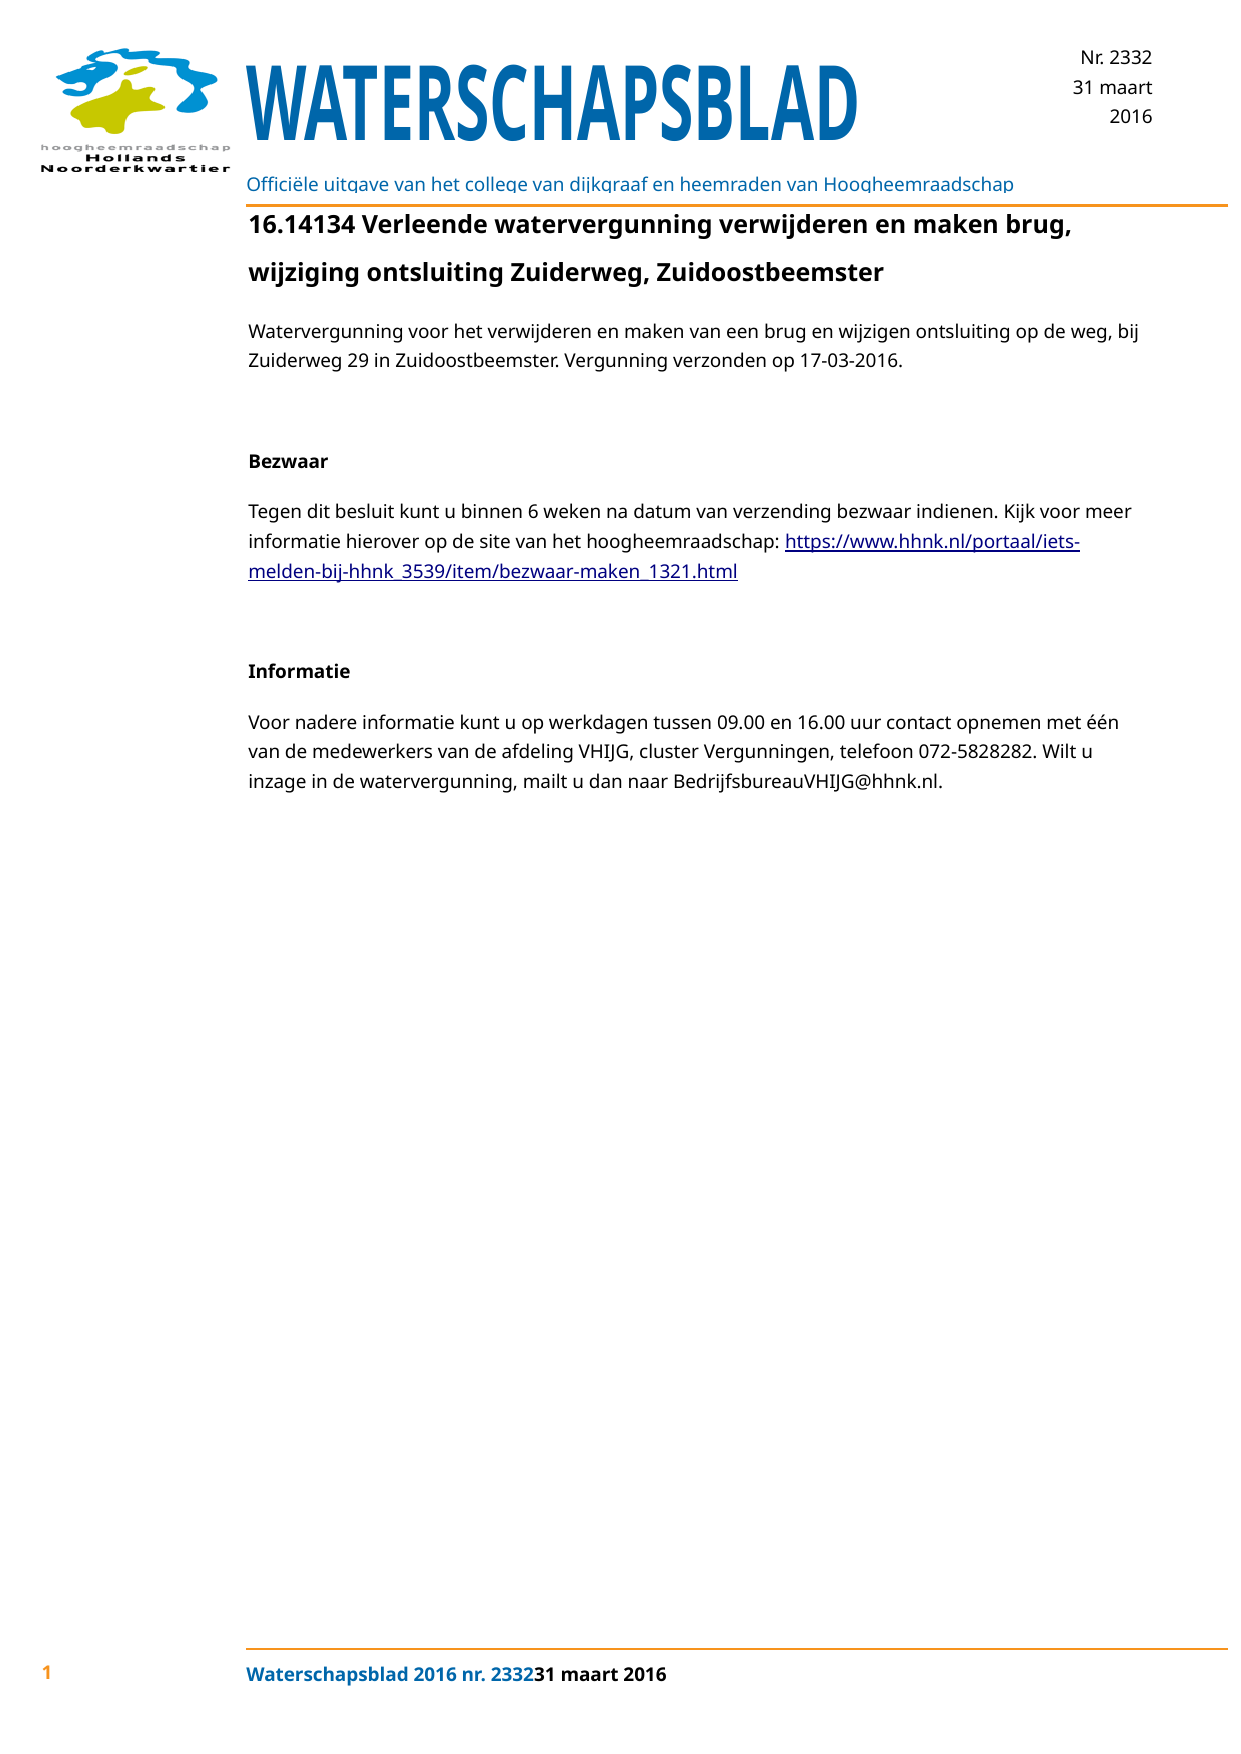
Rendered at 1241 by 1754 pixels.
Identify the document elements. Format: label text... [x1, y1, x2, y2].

text Voor nadere informatie kunt u op werkdagen tussen 09.00 en 16.00 uur contact opnemen met één van de medewerkers van de afdeling VHIJG, cluster Vergunningen, telefoon 072-5828282. Wilt u inzage in de watervergunning, mailt u dan naar BedrijfsbureauVHIJG@hhnk.nl. [248, 709, 1152, 794]
text Tegen dit besluit kunt u binnen 6 weken na datum van verzending bezwaar indienen. Kijk voor meer informatie hierover op de site van het hoogheemraadschap: https://www.hhnk.nl/portaal/iets-melden-bij-hhnk_3539/item/bezwaar-maken_1321.html [248, 499, 1152, 584]
text Bezwaar [248, 448, 1152, 474]
text Watervergunning voor het verwijderen en maken van een brug en wijzigen ontsluiting op de weg, bij Zuiderweg 29 in Zuidoostbeemster. Vergunning verzonden op 17-03-2016. [248, 318, 1152, 373]
picture [41, 47, 231, 172]
text Informatie [248, 659, 1152, 684]
text 16.14134 Verleende watervergunning verwijderen en maken brug, wijziging ontsluiting Zuiderweg, Zuidoostbeemster [248, 207, 1152, 288]
